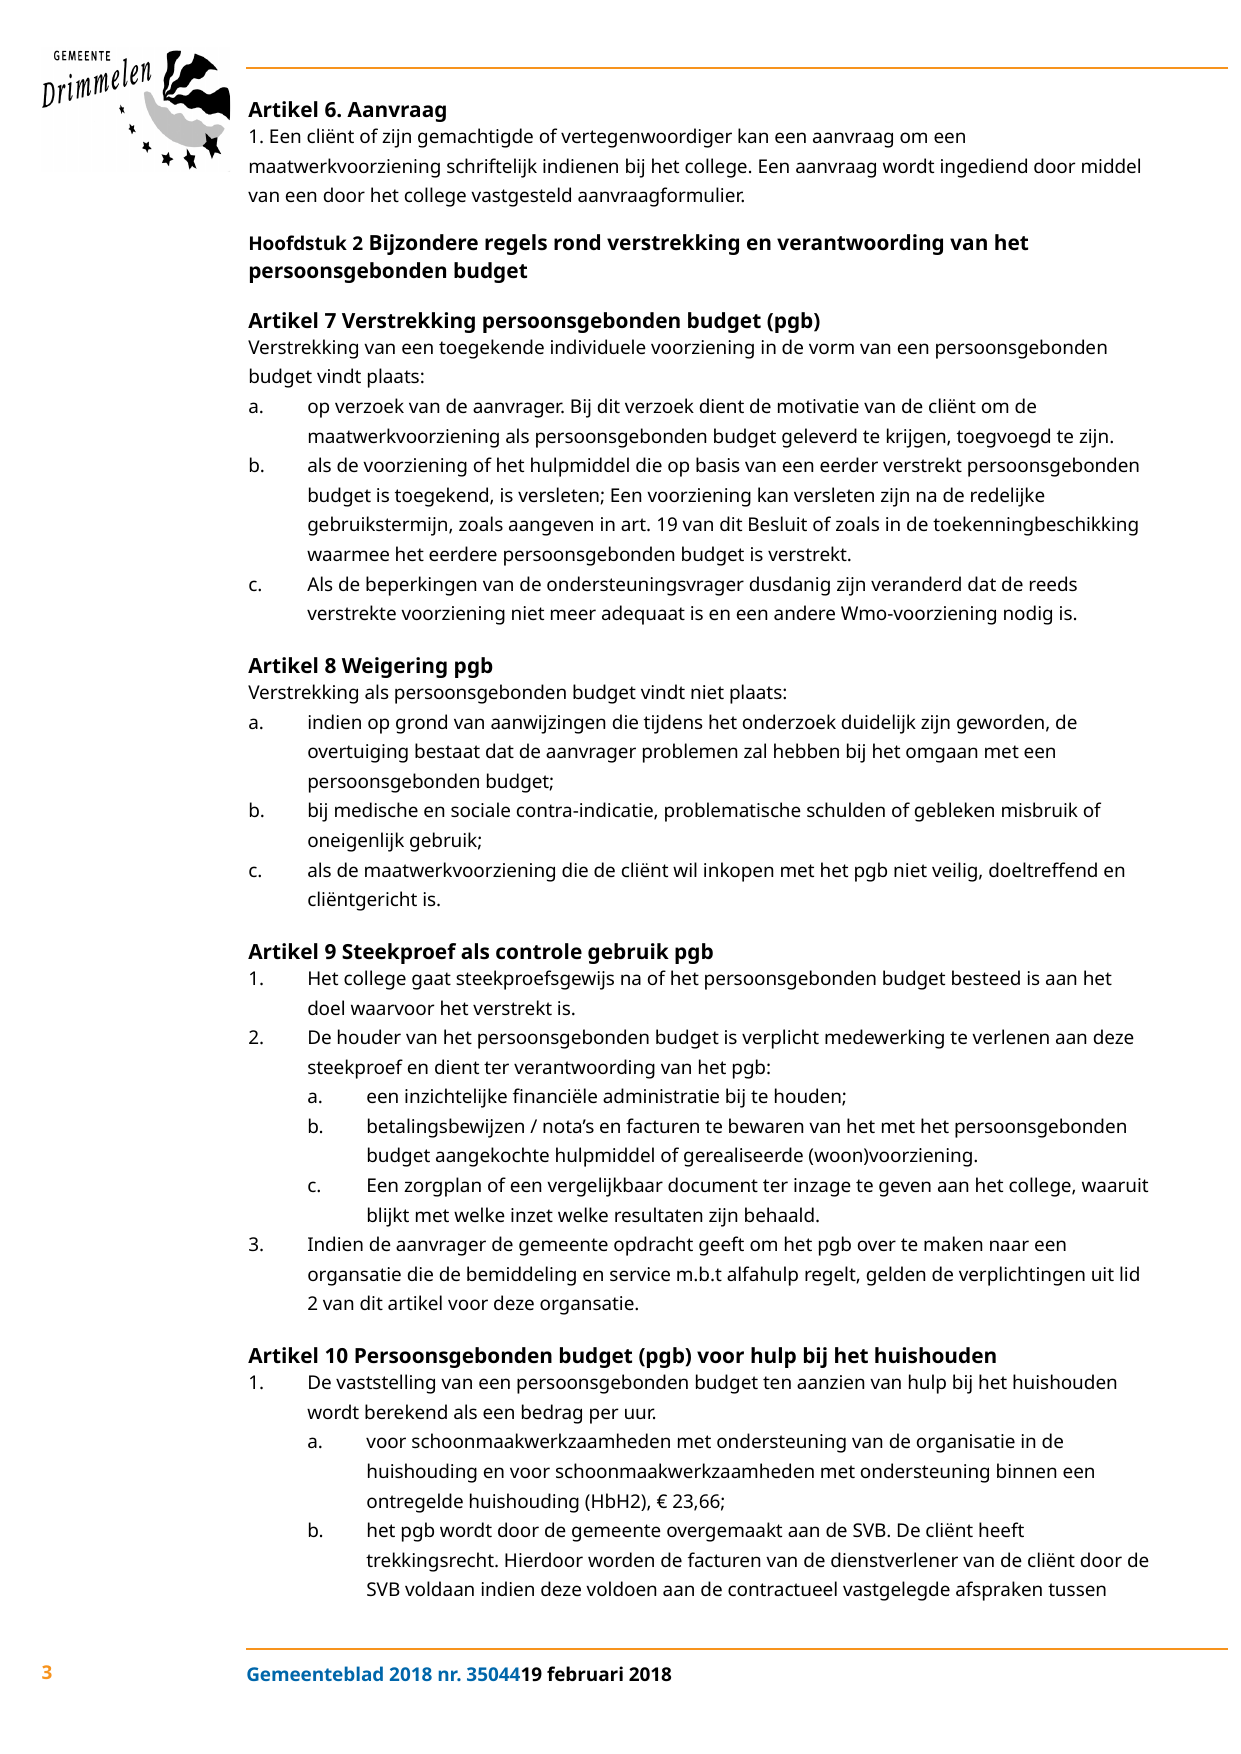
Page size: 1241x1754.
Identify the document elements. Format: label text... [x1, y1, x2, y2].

text Artikel 10 Persoonsgebonden budget (pgb) voor hulp bij het huishouden [248, 1341, 1152, 1369]
list als de voorziening of het hulpmiddel die op basis van een eerder verstrekt persoonsgebonden budget is toegekend, is versleten; Een voorziening kan versleten zijn na de redelijke gebruikstermijn, zoals aangeven in art. 19 van dit Besluit of zoals in de toekenningbeschikking waarmee het eerdere persoonsgebonden budget is verstrekt. [248, 452, 1152, 567]
text Verstrekking als persoonsgebonden budget vindt niet plaats: [248, 679, 1152, 705]
list Een zorgplan of een vergelijkbaar document ter inzage te geven aan het college, waaruit blijkt met welke inzet welke resultaten zijn behaald. [307, 1172, 1152, 1228]
list als de maatwerkvoorziening die de cliënt wil inkopen met het pgb niet veilig, doeltreffend en cliëntgericht is. [248, 857, 1152, 912]
list een inzichtelijke financiële administratie bij te houden; [307, 1083, 1152, 1109]
list bij medische en sociale contra-indicatie, problematische schulden of gebleken misbruik of oneigenlijk gebruik; [248, 798, 1152, 853]
list De houder van het persoonsgebonden budget is verplicht medewerking te verlenen aan deze steekproef en dient ter verantwoording van het pgb: [248, 1024, 1152, 1080]
text Artikel 6. Aanvraag [248, 95, 1152, 123]
list voor schoonmaakwerkzaamheden met ondersteuning van de organisatie in de huishouding en voor schoonmaakwerkzaamheden met ondersteuning binnen een ontregelde huishouding (HbH2), € 23,66; [307, 1429, 1152, 1513]
text Artikel 9 Steekproef als controle gebruik pgb [248, 937, 1152, 965]
text Hoofdstuk 2 Bijzondere regels rond verstrekking en verantwoording van het persoonsgebonden budget [248, 228, 1152, 285]
list indien op grond van aanwijzingen die tijdens het onderzoek duidelijk zijn geworden, de overtuiging bestaat dat de aanvrager problemen zal hebben bij het omgaan met een persoonsgebonden budget; [248, 709, 1152, 794]
list het pgb wordt door de gemeente overgemaakt aan de SVB. De cliënt heeft trekkingsrecht. Hierdoor worden de facturen van de dienstverlener van de cliënt door de SVB voldaan indien deze voldoen aan de contractueel vastgelegde afspraken tussen [307, 1517, 1152, 1602]
list op verzoek van de aanvrager. Bij dit verzoek dient de motivatie van de cliënt om de maatwerkvoorziening als persoonsgebonden budget geleverd te krijgen, toegvoegd te zijn. [248, 393, 1152, 449]
picture [41, 47, 231, 172]
list Indien de aanvrager de gemeente opdracht geeft om het pgb over te maken naar een organsatie die de bemiddeling en service m.b.t alfahulp regelt, gelden de verplichtingen uit lid 2 van dit artikel voor deze organsatie. [248, 1231, 1152, 1316]
list betalingsbewijzen / nota’s en facturen te bewaren van het met het persoonsgebonden budget aangekochte hulpmiddel of gerealiseerde (woon)voorziening. [307, 1113, 1152, 1168]
text Artikel 8 Weigering pgb [248, 651, 1152, 679]
text Verstrekking van een toegekende individuele voorziening in de vorm van een persoonsgebonden budget vindt plaats: [248, 334, 1152, 389]
text Artikel 7 Verstrekking persoonsgebonden budget (pgb) [248, 306, 1152, 334]
list Als de beperkingen van de ondersteuningsvrager dusdanig zijn veranderd dat de reeds verstrekte voorziening niet meer adequaat is en een andere Wmo-voorziening nodig is. [248, 571, 1152, 626]
list De vaststelling van een persoonsgebonden budget ten aanzien van hulp bij het huishouden wordt berekend als een bedrag per uur. [248, 1369, 1152, 1425]
list Het college gaat steekproefsgewijs na of het persoonsgebonden budget besteed is aan het doel waarvoor het verstrekt is. [248, 965, 1152, 1021]
text 1. Een cliënt of zijn gemachtigde of vertegenwoordiger kan een aanvraag om een maatwerkvoorziening schriftelijk indienen bij het college. Een aanvraag wordt ingediend door middel van een door het college vastgesteld aanvraagformulier. [248, 123, 1152, 208]
